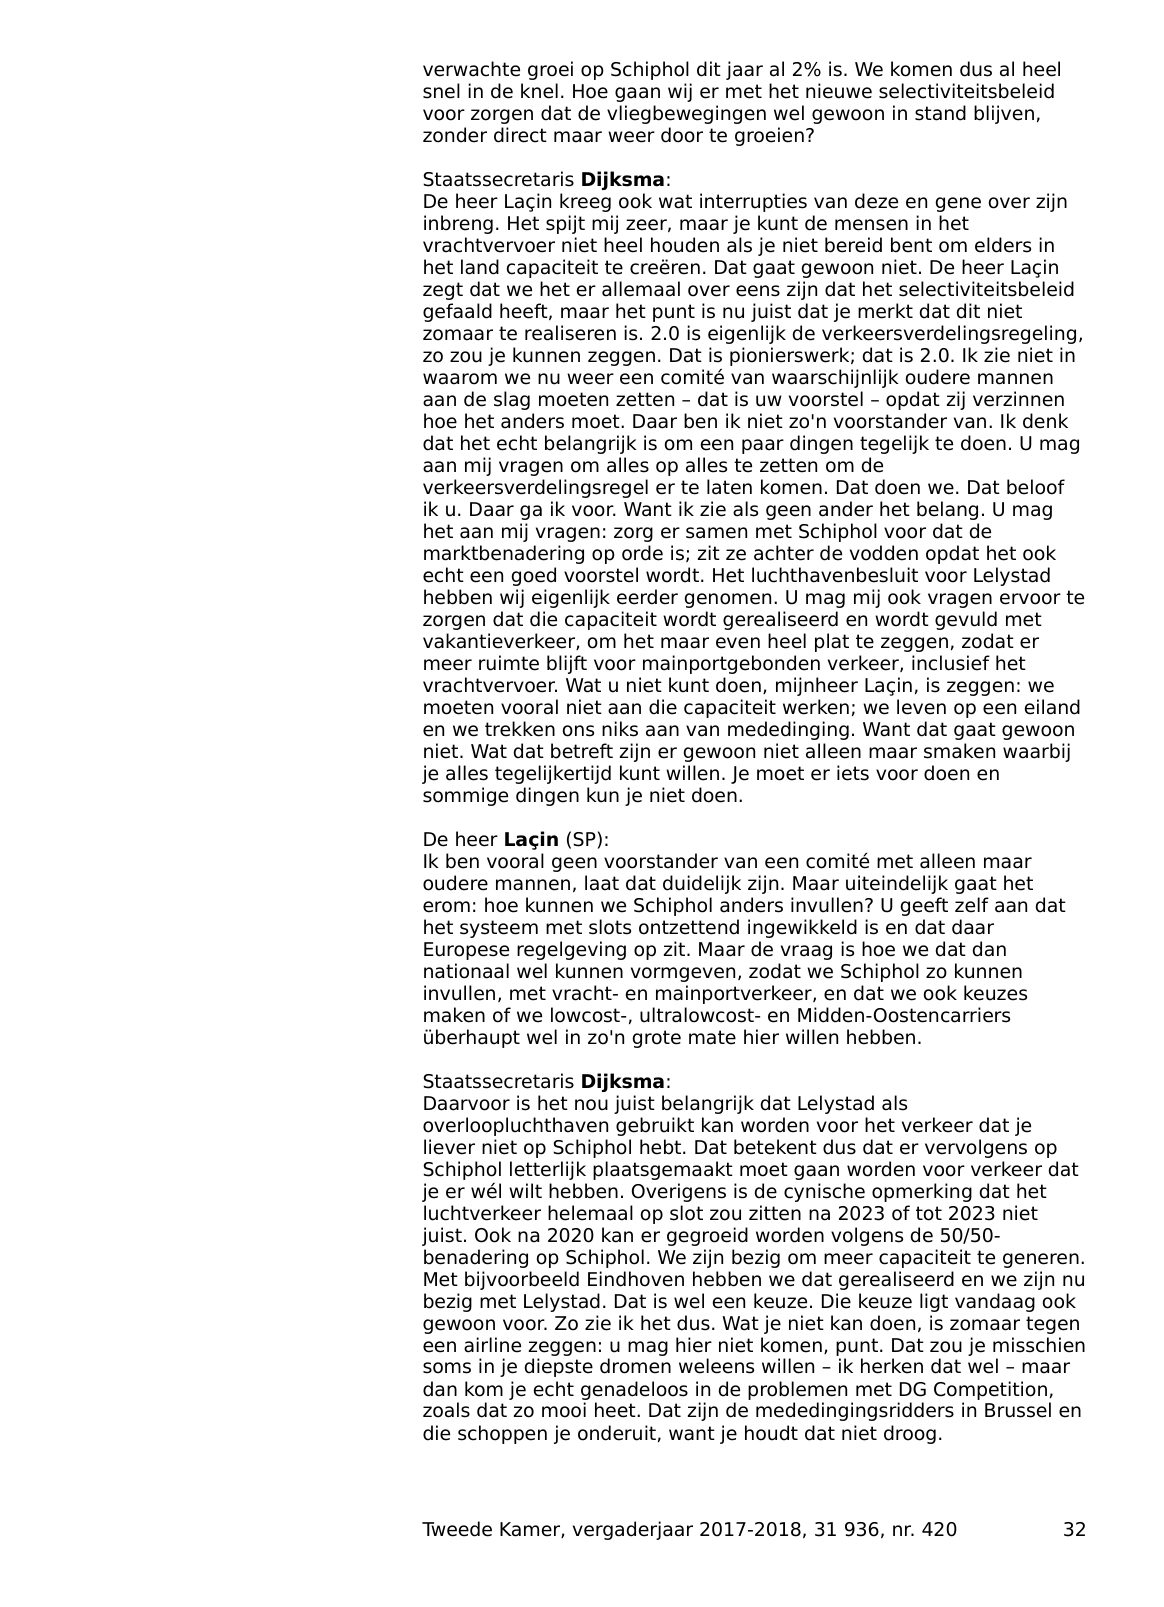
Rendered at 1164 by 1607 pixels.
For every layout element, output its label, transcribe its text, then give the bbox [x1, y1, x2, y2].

text Daarvoor is het nou juist belangrijk dat Lelystad als overloopluchthaven gebruikt kan worden voor het verkeer dat je liever niet op Schiphol hebt. Dat betekent dus dat er vervolgens op Schiphol letterlijk plaatsgemaakt moet gaan worden voor verkeer dat je er wél wilt hebben. Overigens is de cynische opmerking dat het luchtverkeer helemaal op slot zou zitten na 2023 of tot 2023 niet juist. Ook na 2020 kan er gegroeid worden volgens de 50/50-benadering op Schiphol. We zijn bezig om meer capaciteit te generen. Met bijvoorbeeld Eindhoven hebben we dat gerealiseerd en we zijn nu bezig met Lelystad. Dat is wel een keuze. Die keuze ligt vandaag ook gewoon voor. Zo zie ik het dus. Wat je niet kan doen, is zomaar tegen een airline zeggen: u mag hier niet komen, punt. Dat zou je misschien soms in je diepste dromen weleens willen – ik herken dat wel – maar dan kom je echt genadeloos in de problemen met DG Competition, zoals dat zo mooi heet. Dat zijn de mededingingsridders in Brussel en die schoppen je onderuit, want je houdt dat niet droog. [422, 1093, 1087, 1444]
text Ik ben vooral geen voorstander van een comité met alleen maar oudere mannen, laat dat duidelijk zijn. Maar uiteindelijk gaat het erom: hoe kunnen we Schiphol anders invullen? U geeft zelf aan dat het systeem met slots ontzettend ingewikkeld is en dat daar Europese regelgeving op zit. Maar de vraag is hoe we dat dan nationaal wel kunnen vormgeven, zodat we Schiphol zo kunnen invullen, met vracht- en mainportverkeer, en dat we ook keuzes maken of we lowcost-, ultralowcost- en Midden-Oostencarriers überhaupt wel in zo'n grote mate hier willen hebben. [422, 851, 1087, 1048]
text De heer Laçin kreeg ook wat interrupties van deze en gene over zijn inbreng. Het spijt mij zeer, maar je kunt de mensen in het vrachtvervoer niet heel houden als je niet bereid bent om elders in het land capaciteit te creëren. Dat gaat gewoon niet. De heer Laçin zegt dat we het er allemaal over eens zijn dat het selectiviteitsbeleid gefaald heeft, maar het punt is nu juist dat je merkt dat dit niet zomaar te realiseren is. 2.0 is eigenlijk de verkeersverdelingsregeling, zo zou je kunnen zeggen. Dat is pionierswerk; dat is 2.0. Ik zie niet in waarom we nu weer een comité van waarschijnlijk oudere mannen aan de slag moeten zetten – dat is uw voorstel – opdat zij verzinnen hoe het anders moet. Daar ben ik niet zo'n voorstander van. Ik denk dat het echt belangrijk is om een paar dingen tegelijk te doen. U mag aan mij vragen om alles op alles te zetten om de verkeersverdelingsregel er te laten komen. Dat doen we. Dat beloof ik u. Daar ga ik voor. Want ik zie als geen ander het belang. U mag het aan mij vragen: zorg er samen met Schiphol voor dat de marktbenadering op orde is; zit ze achter de vodden opdat het ook echt een goed voorstel wordt. Het luchthavenbesluit voor Lelystad hebben wij eigenlijk eerder genomen. U mag mij ook vragen ervoor te zorgen dat die capaciteit wordt gerealiseerd en wordt gevuld met vakantieverkeer, om het maar even heel plat te zeggen, zodat er meer ruimte blijft voor mainportgebonden verkeer, inclusief het vrachtvervoer. Wat u niet kunt doen, mijnheer Laçin, is zeggen: we moeten vooral niet aan die capaciteit werken; we leven op een eiland en we trekken ons niks aan van mededinging. Want dat gaat gewoon niet. Wat dat betreft zijn er gewoon niet alleen maar smaken waarbij je alles tegelijkertijd kunt willen. Je moet er iets voor doen en sommige dingen kun je niet doen. [422, 191, 1087, 807]
text De heer Laçin (SP): [422, 829, 1087, 851]
text Staatssecretaris Dijksma: [422, 1071, 1087, 1093]
text Staatssecretaris Dijksma: [422, 169, 1087, 191]
text verwachte groei op Schiphol dit jaar al 2% is. We komen dus al heel snel in de knel. Hoe gaan wij er met het nieuwe selectiviteitsbeleid voor zorgen dat de vliegbewegingen wel gewoon in stand blijven, zonder direct maar weer door te groeien? [422, 59, 1087, 147]
